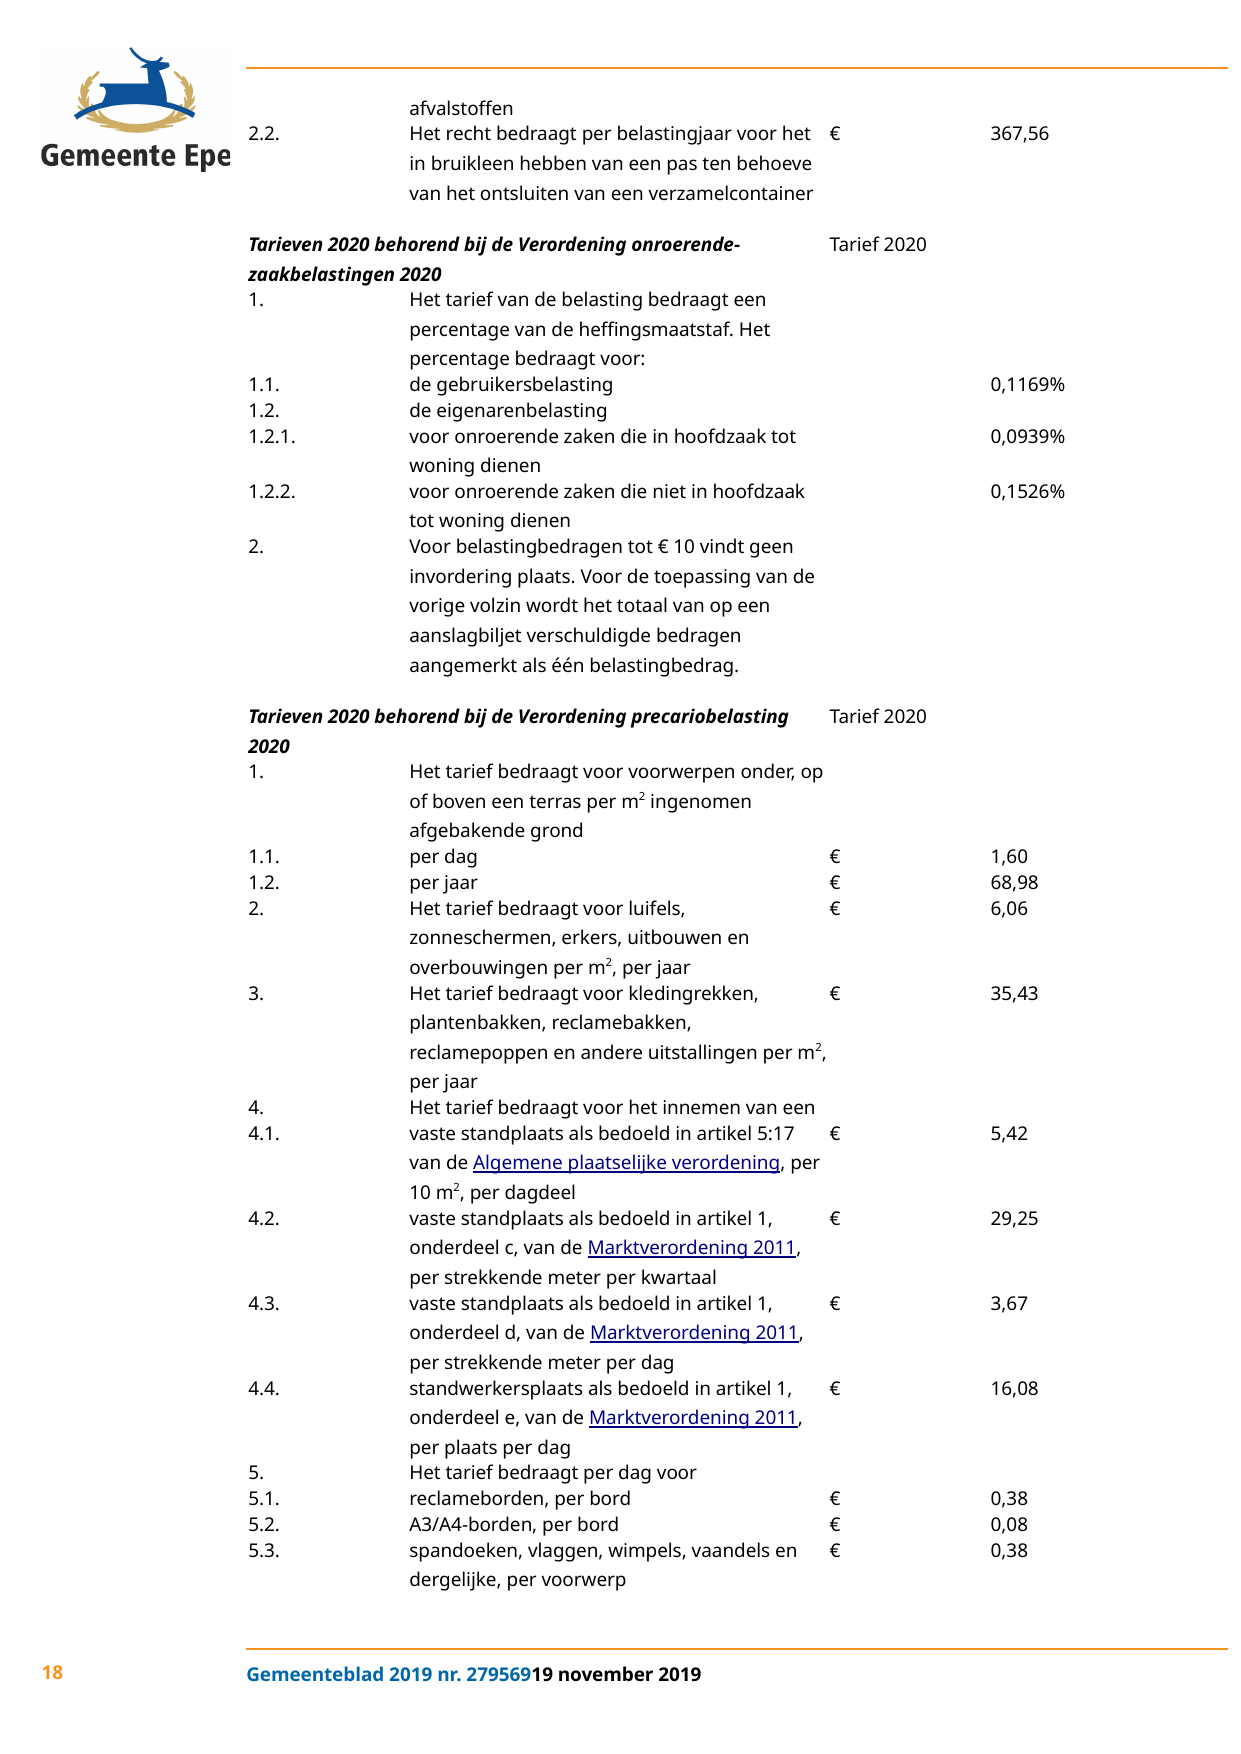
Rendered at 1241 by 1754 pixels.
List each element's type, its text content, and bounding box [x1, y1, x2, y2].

table_cell 3,67 [990, 1290, 1152, 1375]
table_cell 16,08 [990, 1375, 1152, 1459]
table_cell 2. [248, 895, 409, 980]
table_cell € [829, 844, 990, 869]
table_cell 5. [248, 1460, 409, 1485]
table_cell de gebruikersbelasting [409, 371, 829, 397]
table_cell [990, 678, 1152, 703]
table_cell vaste standplaats als bedoeld in artikel 1, onderdeel d, van de Marktverordening 2011, per strekkende meter per dag [409, 1290, 829, 1375]
table_cell 68,98 [990, 869, 1152, 895]
table_cell € [829, 895, 990, 980]
table_cell Het tarief bedraagt per dag voor [409, 1460, 829, 1485]
table_cell 1.1. [248, 844, 409, 869]
table_cell [409, 678, 829, 703]
table_cell [829, 205, 990, 231]
table_cell 1,60 [990, 844, 1152, 869]
table_cell [829, 678, 990, 703]
table_cell [829, 423, 990, 478]
table_cell [990, 286, 1152, 371]
table_cell 0,1169% [990, 371, 1152, 397]
table_cell 4. [248, 1094, 409, 1120]
table_cell € [829, 1205, 990, 1290]
table_cell voor onroerende zaken die niet in hoofdzaak tot woning dienen [409, 478, 829, 533]
table_cell 1.2.2. [248, 478, 409, 533]
picture [41, 47, 231, 172]
table_cell € [829, 1537, 990, 1592]
table_cell [829, 759, 990, 843]
table_cell 1.2.1. [248, 423, 409, 478]
table_cell Tarief 2020 [829, 231, 1152, 286]
table_cell [829, 95, 990, 121]
table_cell reclameborden, per bord [409, 1485, 829, 1511]
table_cell per dag [409, 844, 829, 869]
table_cell 6,06 [990, 895, 1152, 980]
table_cell vaste standplaats als bedoeld in artikel 1, onderdeel c, van de Marktverordening 2011, per strekkende meter per kwartaal [409, 1205, 829, 1290]
table_cell 4.1. [248, 1120, 409, 1205]
table_cell € [829, 869, 990, 895]
table_cell Het tarief bedraagt voor voorwerpen onder, op of boven een terras per m2 ingenomen afgebakende grond [409, 759, 829, 843]
table_cell [248, 205, 409, 231]
table_cell [990, 1094, 1152, 1120]
table_cell 5.3. [248, 1537, 409, 1592]
table_cell 4.4. [248, 1375, 409, 1459]
table_cell 0,08 [990, 1511, 1152, 1537]
table_cell Het tarief bedraagt voor het innemen van een [409, 1094, 829, 1120]
table_cell voor onroerende zaken die in hoofdzaak tot woning dienen [409, 423, 829, 478]
table_cell 0,1526% [990, 478, 1152, 533]
table_cell Tarief 2020 [829, 703, 1152, 758]
table_cell 2. [248, 534, 409, 677]
table_cell 5.1. [248, 1485, 409, 1511]
table_cell [829, 1094, 990, 1120]
table_cell afvalstoffen [409, 95, 829, 121]
table_cell [990, 534, 1152, 677]
table_cell Het tarief bedraagt voor kledingrekken, plantenbakken, reclamebakken, reclamepoppen en andere uitstallingen per m2, per jaar [409, 980, 829, 1094]
table_cell Het recht bedraagt per belastingjaar voor het in bruikleen hebben van een pas ten behoeve van het ontsluiten van een verzamelcontainer [409, 121, 829, 205]
table_cell 367,56 [990, 121, 1152, 205]
table_cell [990, 205, 1152, 231]
table_cell 0,38 [990, 1485, 1152, 1511]
table_cell [409, 205, 829, 231]
table_cell Tarieven 2020 behorend bij de Verordening onroerende-zaakbelastingen 2020 [248, 231, 829, 286]
table_cell 2.2. [248, 121, 409, 205]
table_cell Het tarief bedraagt voor luifels, zonneschermen, erkers, uitbouwen en overbouwingen per m2, per jaar [409, 895, 829, 980]
table_cell [829, 397, 990, 423]
table_cell de eigenarenbelasting [409, 397, 829, 423]
table_cell Het tarief van de belasting bedraagt een percentage van de heffingsmaatstaf. Het percentage bedraagt voor: [409, 286, 829, 371]
table_cell Tarieven 2020 behorend bij de Verordening precariobelasting 2020 [248, 703, 829, 758]
table_cell standwerkersplaats als bedoeld in artikel 1, onderdeel e, van de Marktverordening 2011, per plaats per dag [409, 1375, 829, 1459]
table_cell 1.1. [248, 371, 409, 397]
table_cell [829, 371, 990, 397]
table_cell spandoeken, vlaggen, wimpels, vaandels en dergelijke, per voorwerp [409, 1537, 829, 1592]
table_cell [829, 1460, 990, 1485]
table_cell € [829, 1485, 990, 1511]
table_cell [990, 397, 1152, 423]
table_cell € [829, 1511, 990, 1537]
table_cell 0,0939% [990, 423, 1152, 478]
table_cell [829, 286, 990, 371]
table_cell 0,38 [990, 1537, 1152, 1592]
table_cell 3. [248, 980, 409, 1094]
table_cell [829, 534, 990, 677]
table_cell € [829, 1290, 990, 1375]
table_cell [990, 759, 1152, 843]
table_cell 1. [248, 759, 409, 843]
table_cell [990, 1460, 1152, 1485]
table_cell [829, 478, 990, 533]
table_cell [248, 678, 409, 703]
table_cell A3/A4-borden, per bord [409, 1511, 829, 1537]
table_cell € [829, 121, 990, 205]
table_cell € [829, 1120, 990, 1205]
table_cell [990, 95, 1152, 121]
table_cell 1.2. [248, 397, 409, 423]
table_cell vaste standplaats als bedoeld in artikel 5:17 van de Algemene plaatselijke verordening, per 10 m2, per dagdeel [409, 1120, 829, 1205]
table_cell 35,43 [990, 980, 1152, 1094]
table_cell 29,25 [990, 1205, 1152, 1290]
table_cell [248, 95, 409, 121]
table_cell per jaar [409, 869, 829, 895]
table_cell € [829, 1375, 990, 1459]
table_cell € [829, 980, 990, 1094]
table_cell Voor belastingbedragen tot € 10 vindt geen invordering plaats. Voor de toepassing van de vorige volzin wordt het totaal van op een aanslagbiljet verschuldigde bedragen aangemerkt als één belastingbedrag. [409, 534, 829, 677]
table_cell 5.2. [248, 1511, 409, 1537]
table_cell 1.2. [248, 869, 409, 895]
table_cell 4.2. [248, 1205, 409, 1290]
table_cell 1. [248, 286, 409, 371]
table_cell 5,42 [990, 1120, 1152, 1205]
table_cell 4.3. [248, 1290, 409, 1375]
